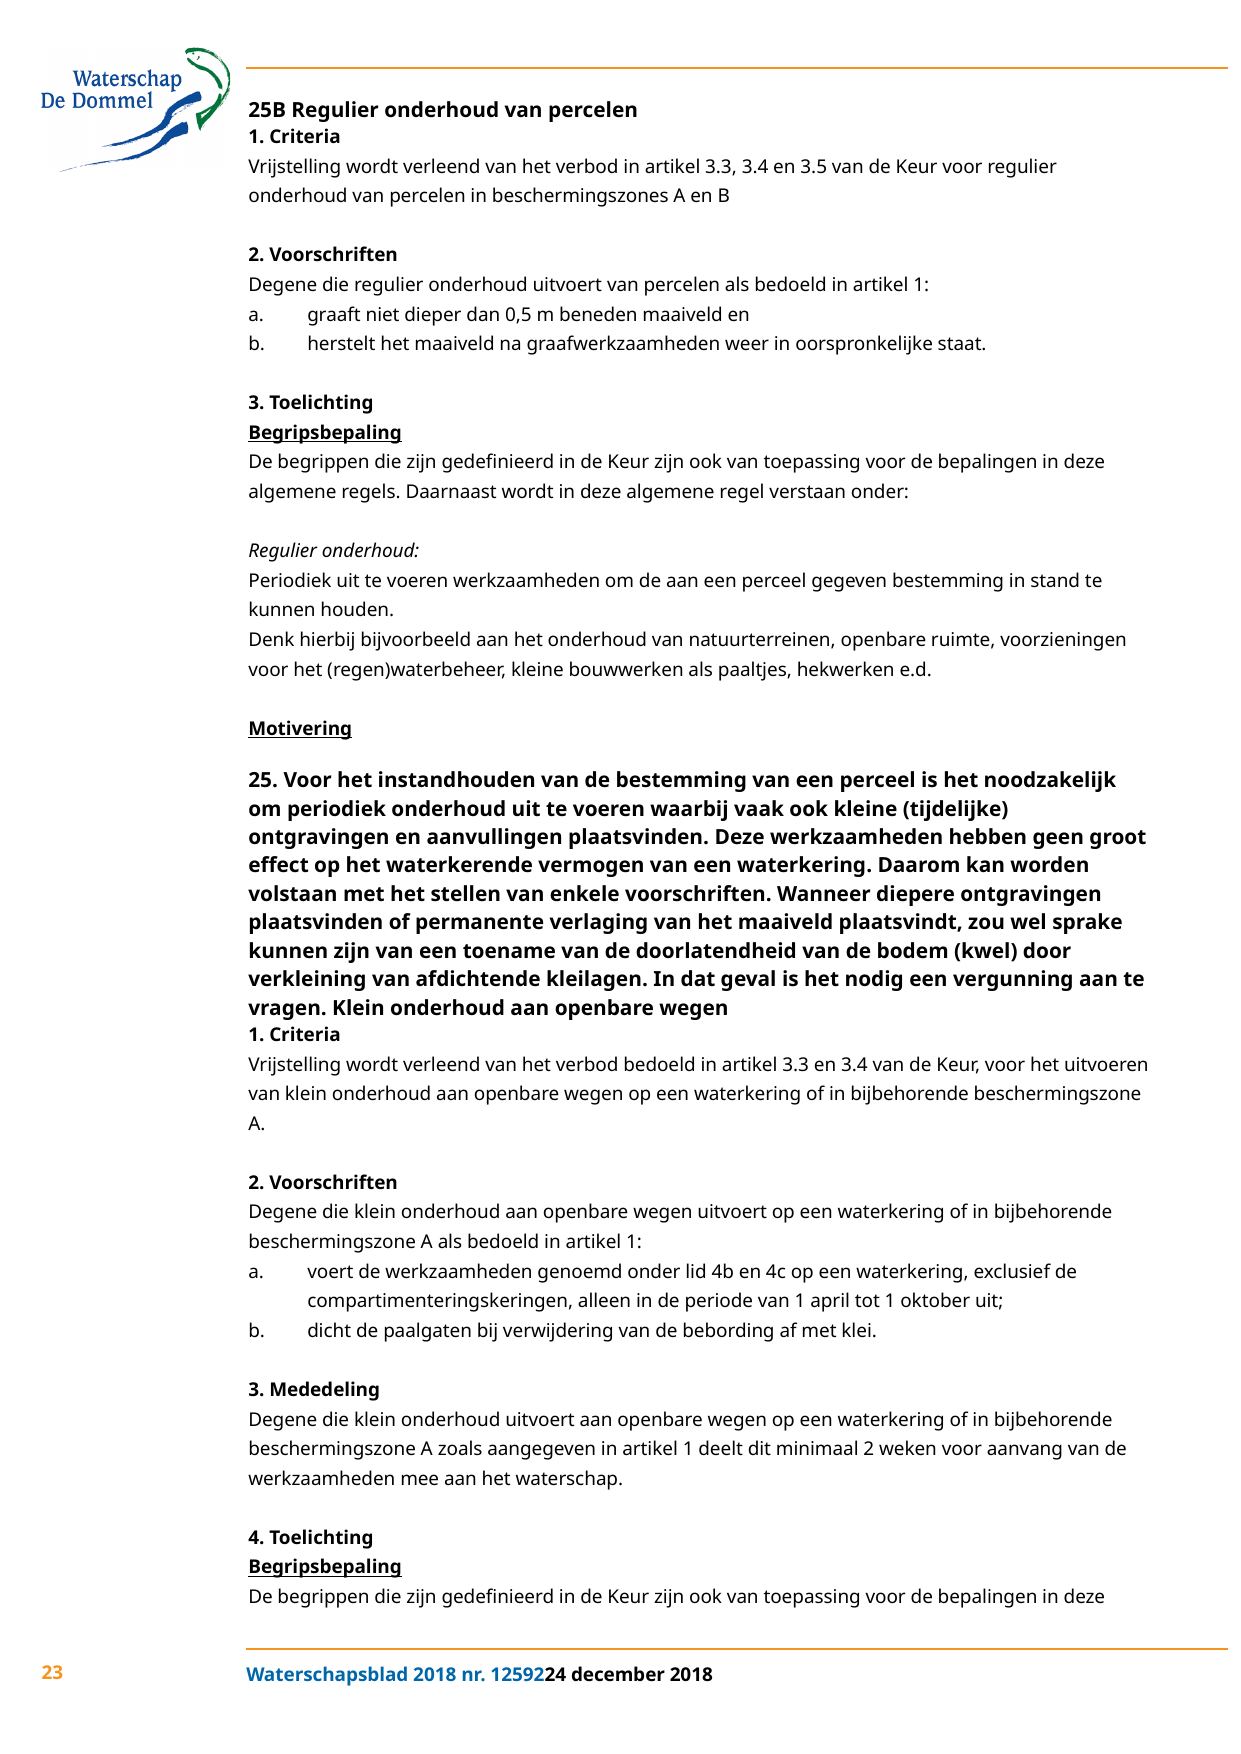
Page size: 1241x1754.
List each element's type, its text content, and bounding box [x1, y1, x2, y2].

text 25. Voor het instandhouden van de bestemming van een perceel is het noodzakelijk om periodiek onderhoud uit te voeren waarbij vaak ook kleine (tijdelijke) ontgravingen en aanvullingen plaatsvinden. Deze werkzaamheden hebben geen groot effect op het waterkerende vermogen van een waterkering. Daarom kan worden volstaan met het stellen van enkele voorschriften. Wanneer diepere ontgravingen plaatsvinden of permanente verlaging van het maaiveld plaatsvindt, zou wel sprake kunnen zijn van een toename van de doorlatendheid van de bodem (kwel) door verkleining van afdichtende kleilagen. In dat geval is het nodig een vergunning aan te vragen. Klein onderhoud aan openbare wegen [248, 765, 1152, 1021]
text Periodiek uit te voeren werkzaamheden om de aan een perceel gegeven bestemming in stand te kunnen houden. [248, 567, 1152, 622]
text De begrippen die zijn gedefinieerd in de Keur zijn ook van toepassing voor de bepalingen in deze algemene regels. Daarnaast wordt in deze algemene regel verstaan onder: [248, 449, 1152, 504]
text 2. Voorschriften [248, 1169, 1152, 1195]
list dicht de paalgaten bij verwijdering van de bebording af met klei. [248, 1317, 1152, 1343]
list herstelt het maaiveld na graafwerkzaamheden weer in oorspronkelijke staat. [248, 330, 1152, 356]
text Motivering [248, 715, 1152, 741]
text 2. Voorschriften [248, 242, 1152, 267]
text Denk hierbij bijvoorbeeld aan het onderhoud van natuurterreinen, openbare ruimte, voorzieningen voor het (regen)waterbeheer, kleine bouwwerken als paaltjes, hekwerken e.d. [248, 626, 1152, 681]
text Begripsbepaling [248, 419, 1152, 445]
text 1. Criteria [248, 1021, 1152, 1047]
text Degene die klein onderhoud uitvoert aan openbare wegen op een waterkering of in bijbehorende beschermingszone A zoals aangegeven in artikel 1 deelt dit minimaal 2 weken voor aanvang van de werkzaamheden mee aan het waterschap. [248, 1406, 1152, 1491]
text De begrippen die zijn gedefinieerd in de Keur zijn ook van toepassing voor de bepalingen in deze [248, 1583, 1152, 1609]
text 3. Toelichting [248, 389, 1152, 415]
text Vrijstelling wordt verleend van het verbod bedoeld in artikel 3.3 en 3.4 van de Keur, voor het uitvoeren van klein onderhoud aan openbare wegen op een waterkering of in bijbehorende beschermingszone A. [248, 1051, 1152, 1136]
text Degene die regulier onderhoud uitvoert van percelen als bedoeld in artikel 1: [248, 271, 1152, 297]
text 1. Criteria [248, 123, 1152, 149]
text Vrijstelling wordt verleend van het verbod in artikel 3.3, 3.4 en 3.5 van de Keur voor regulier onderhoud van percelen in beschermingszones A en B [248, 153, 1152, 208]
text 4. Toelichting [248, 1524, 1152, 1550]
list voert de werkzaamheden genoemd onder lid 4b en 4c op een waterkering, exclusief de compartimenteringskeringen, alleen in de periode van 1 april tot 1 oktober uit; [248, 1258, 1152, 1313]
picture [41, 47, 231, 172]
text Begripsbepaling [248, 1554, 1152, 1579]
list graaft niet dieper dan 0,5 m beneden maaiveld en [248, 301, 1152, 326]
text 25B Regulier onderhoud van percelen [248, 95, 1152, 123]
text Degene die klein onderhoud aan openbare wegen uitvoert op een waterkering of in bijbehorende beschermingszone A als bedoeld in artikel 1: [248, 1199, 1152, 1254]
text 3. Mededeling [248, 1376, 1152, 1402]
text Regulier onderhoud: [248, 537, 1152, 563]
